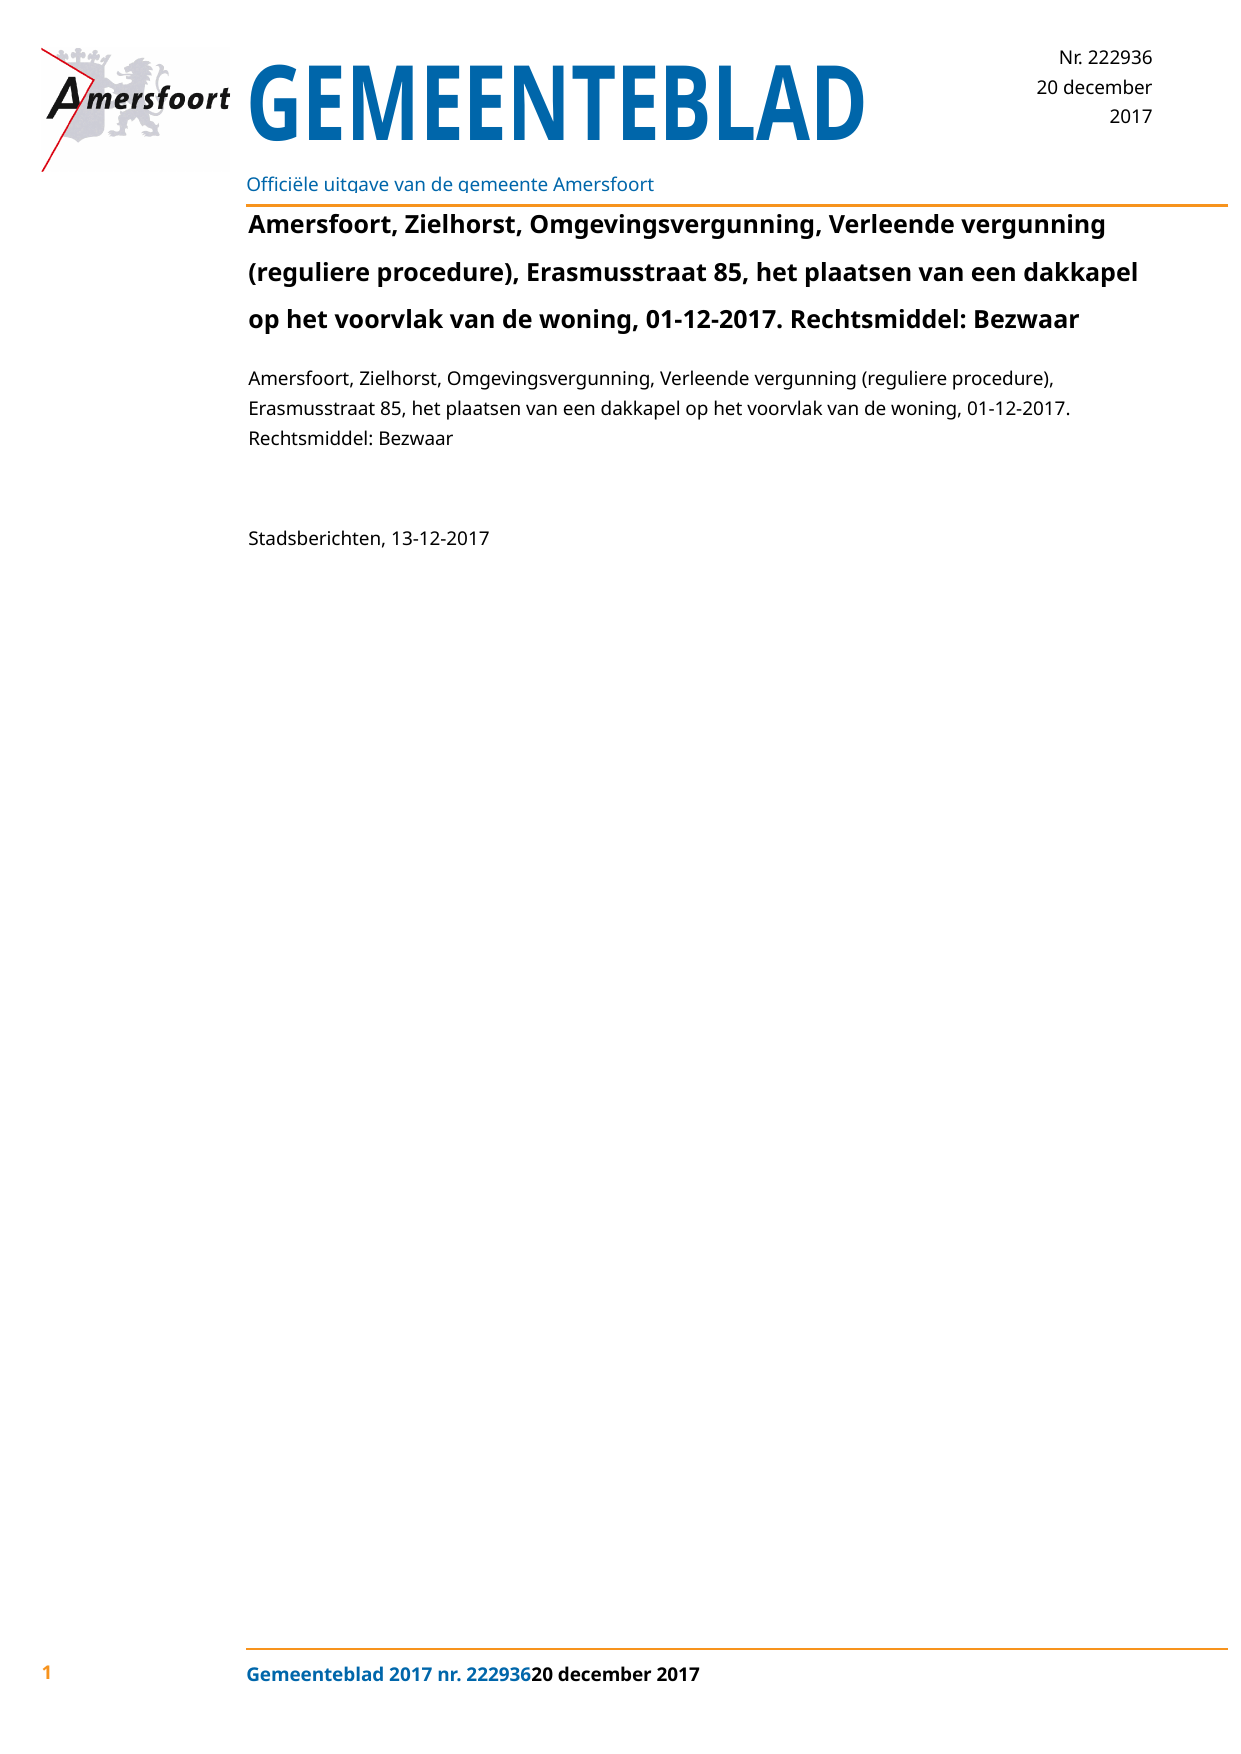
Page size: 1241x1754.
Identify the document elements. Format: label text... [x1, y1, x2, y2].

text Amersfoort, Zielhorst, Omgevingsvergunning, Verleende vergunning (reguliere procedure), Erasmusstraat 85, het plaatsen van een dakkapel op het voorvlak van de woning, 01-12-2017. Rechtsmiddel: Bezwaar [248, 207, 1152, 336]
text Amersfoort, Zielhorst, Omgevingsvergunning, Verleende vergunning (reguliere procedure), Erasmusstraat 85, het plaatsen van een dakkapel op het voorvlak van de woning, 01-12-2017. Rechtsmiddel: Bezwaar [248, 366, 1152, 450]
text Stadsberichten, 13-12-2017 [248, 526, 1152, 551]
picture [41, 47, 231, 172]
